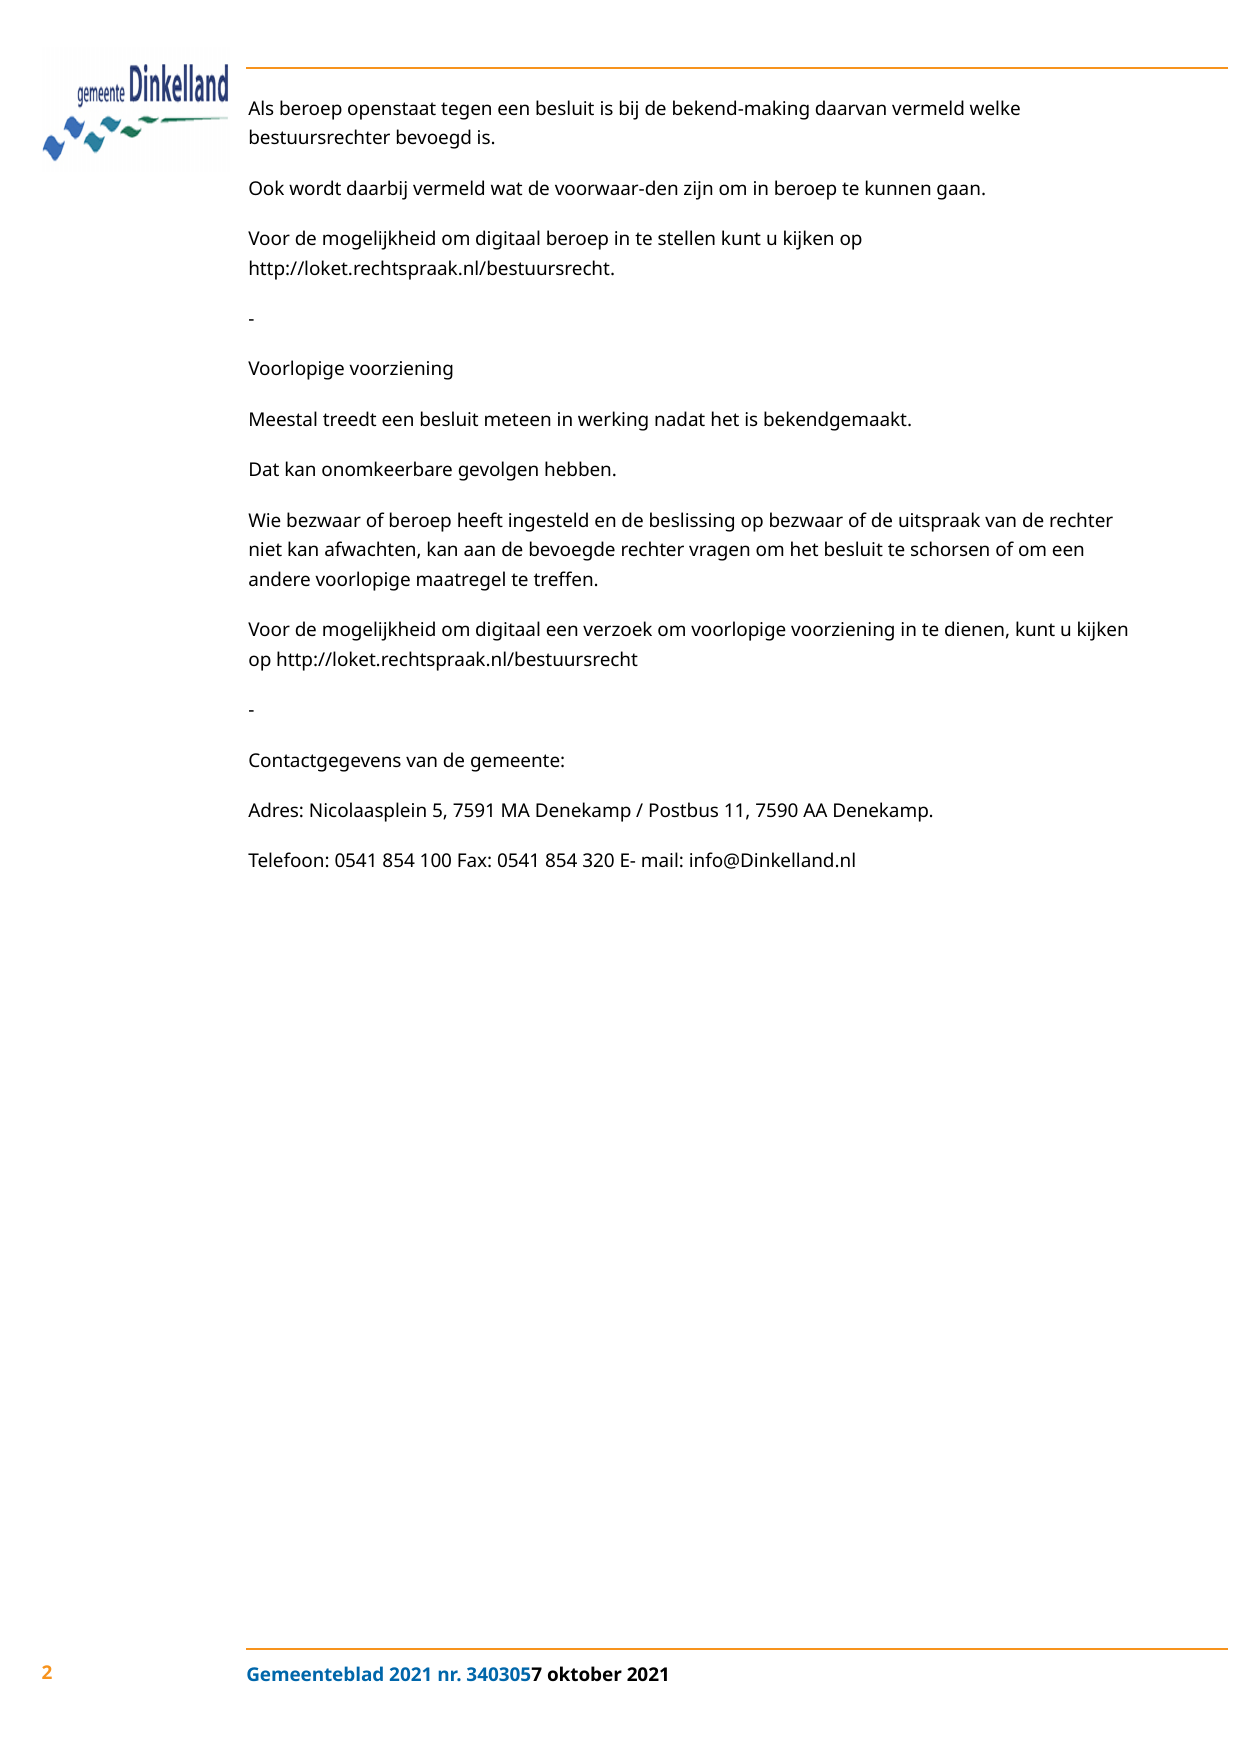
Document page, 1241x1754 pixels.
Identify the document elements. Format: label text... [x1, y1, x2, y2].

text Ook wordt daarbij vermeld wat de voorwaar-den zijn om in beroep te kunnen gaan. [248, 175, 1152, 201]
text Dat kan onomkeerbare gevolgen hebben. [248, 456, 1152, 482]
text Voor de mogelijkheid om digitaal een verzoek om voorlopige voorziening in te dienen, kunt u kijken op http://loket.rechtspraak.nl/bestuursrecht [248, 616, 1152, 672]
text - [248, 696, 1152, 722]
text - [248, 305, 1152, 331]
text Telefoon: 0541 854 100 Fax: 0541 854 320 E- mail: info@Dinkelland.nl [248, 848, 1152, 873]
text Wie bezwaar of beroep heeft ingesteld en de beslissing op bezwaar of de uitspraak van de rechter niet kan afwachten, kan aan de bevoegde rechter vragen om het besluit te schorsen of om een andere voorlopige maatregel te treffen. [248, 507, 1152, 592]
text Meestal treedt een besluit meteen in werking nadat het is bekendgemaakt. [248, 406, 1152, 432]
text Voorlopige voorziening [248, 356, 1152, 381]
picture [41, 47, 231, 172]
text Voor de mogelijkheid om digitaal beroep in te stellen kunt u kijken op http://loket.rechtspraak.nl/bestuursrecht. [248, 225, 1152, 281]
text Adres: Nicolaasplein 5, 7591 MA Denekamp / Postbus 11, 7590 AA Denekamp. [248, 797, 1152, 823]
text Als beroep openstaat tegen een besluit is bij de bekend-making daarvan vermeld welke bestuursrechter bevoegd is. [248, 95, 1152, 150]
text Contactgegevens van de gemeente: [248, 747, 1152, 773]
